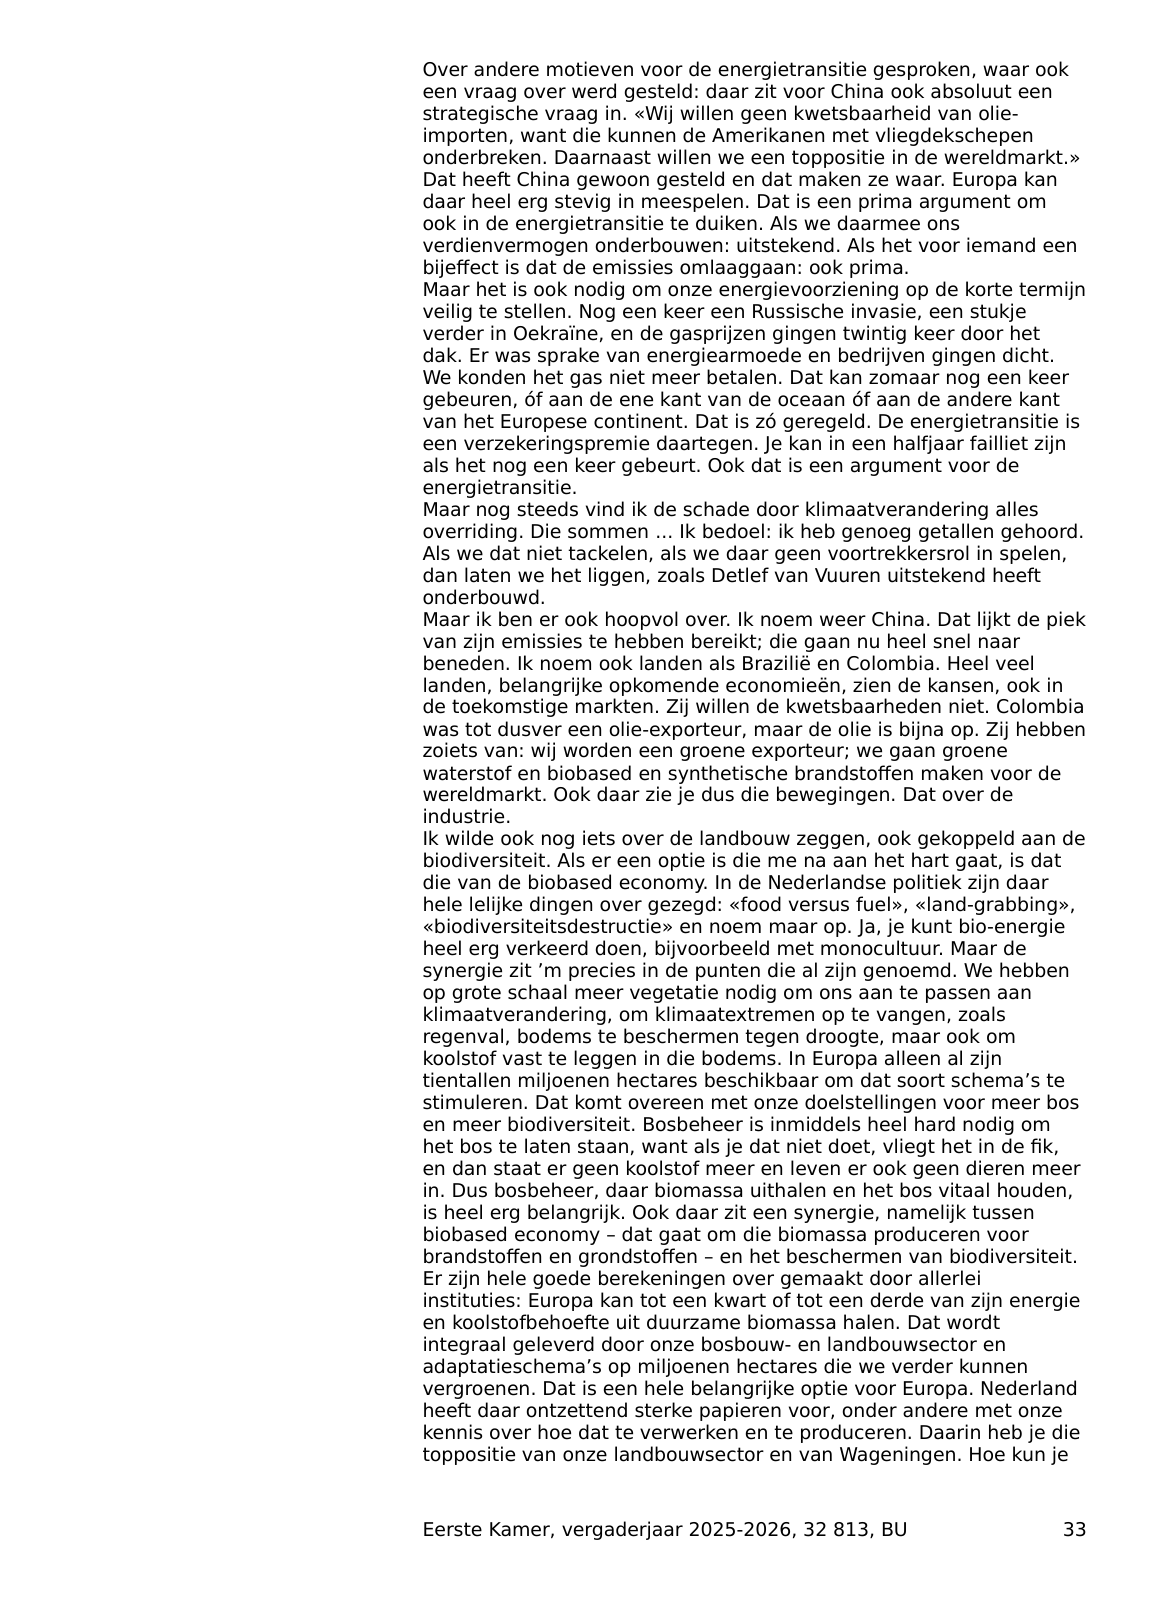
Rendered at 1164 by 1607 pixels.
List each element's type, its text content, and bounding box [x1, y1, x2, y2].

text Ik wilde ook nog iets over de landbouw zeggen, ook gekoppeld aan de biodiversiteit. Als er een optie is die me na aan het hart gaat, is dat die van de biobased economy. In de Nederlandse politiek zijn daar hele lelijke dingen over gezegd: «food versus fuel», «land-grabbing», «biodiversiteitsdestructie» en noem maar op. Ja, je kunt bio-energie heel erg verkeerd doen, bijvoorbeeld met monocultuur. Maar de synergie zit ’m precies in de punten die al zijn genoemd. We hebben op grote schaal meer vegetatie nodig om ons aan te passen aan klimaatverandering, om klimaatextremen op te vangen, zoals regenval, bodems te beschermen tegen droogte, maar ook om koolstof vast te leggen in die bodems. In Europa alleen al zijn tientallen miljoenen hectares beschikbaar om dat soort schema’s te stimuleren. Dat komt overeen met onze doelstellingen voor meer bos en meer biodiversiteit. Bosbeheer is inmiddels heel hard nodig om het bos te laten staan, want als je dat niet doet, vliegt het in de fik, en dan staat er geen koolstof meer en leven er ook geen dieren meer in. Dus bosbeheer, daar biomassa uithalen en het bos vitaal houden, is heel erg belangrijk. Ook daar zit een synergie, namelijk tussen biobased economy – dat gaat om die biomassa produceren voor brandstoffen en grondstoffen – en het beschermen van biodiversiteit. Er zijn hele goede berekeningen over gemaakt door allerlei instituties: Europa kan tot een kwart of tot een derde van zijn energie en koolstofbehoefte uit duurzame biomassa halen. Dat wordt integraal geleverd door onze bosbouw- en landbouwsector en adaptatieschema’s op miljoenen hectares die we verder kunnen vergroenen. Dat is een hele belangrijke optie voor Europa. Nederland heeft daar ontzettend sterke papieren voor, onder andere met onze kennis over hoe dat te verwerken en te produceren. Daarin heb je die toppositie van onze landbouwsector en van Wageningen. Hoe kun je [422, 828, 1087, 1466]
text Maar ik ben er ook hoopvol over. Ik noem weer China. Dat lijkt de piek van zijn emissies te hebben bereikt; die gaan nu heel snel naar beneden. Ik noem ook landen als Brazilië en Colombia. Heel veel landen, belangrijke opkomende economieën, zien de kansen, ook in de toekomstige markten. Zij willen de kwetsbaarheden niet. Colombia was tot dusver een olie-exporteur, maar de olie is bijna op. Zij hebben zoiets van: wij worden een groene exporteur; we gaan groene waterstof en biobased en synthetische brandstoffen maken voor de wereldmarkt. Ook daar zie je dus die bewegingen. Dat over de industrie. [422, 608, 1087, 828]
text Over andere motieven voor de energietransitie gesproken, waar ook een vraag over werd gesteld: daar zit voor China ook absoluut een strategische vraag in. «Wij willen geen kwetsbaarheid van olie-importen, want die kunnen de Amerikanen met vliegdekschepen onderbreken. Daarnaast willen we een toppositie in de wereldmarkt.» Dat heeft China gewoon gesteld en dat maken ze waar. Europa kan daar heel erg stevig in meespelen. Dat is een prima argument om ook in de energietransitie te duiken. Als we daarmee ons verdienvermogen onderbouwen: uitstekend. Als het voor iemand een bijeffect is dat de emissies omlaaggaan: ook prima. [422, 59, 1087, 279]
text Maar nog steeds vind ik de schade door klimaatverandering alles overriding. Die sommen ... Ik bedoel: ik heb genoeg getallen gehoord. Als we dat niet tackelen, als we daar geen voortrekkersrol in spelen, dan laten we het liggen, zoals Detlef van Vuuren uitstekend heeft onderbouwd. [422, 499, 1087, 608]
text Maar het is ook nodig om onze energievoorziening op de korte termijn veilig te stellen. Nog een keer een Russische invasie, een stukje verder in Oekraïne, en de gasprijzen gingen twintig keer door het dak. Er was sprake van energiearmoede en bedrijven gingen dicht. We konden het gas niet meer betalen. Dat kan zomaar nog een keer gebeuren, óf aan de ene kant van de oceaan óf aan de andere kant van het Europese continent. Dat is zó geregeld. De energietransitie is een verzekeringspremie daartegen. Je kan in een halfjaar failliet zijn als het nog een keer gebeurt. Ook dat is een argument voor de energietransitie. [422, 279, 1087, 499]
